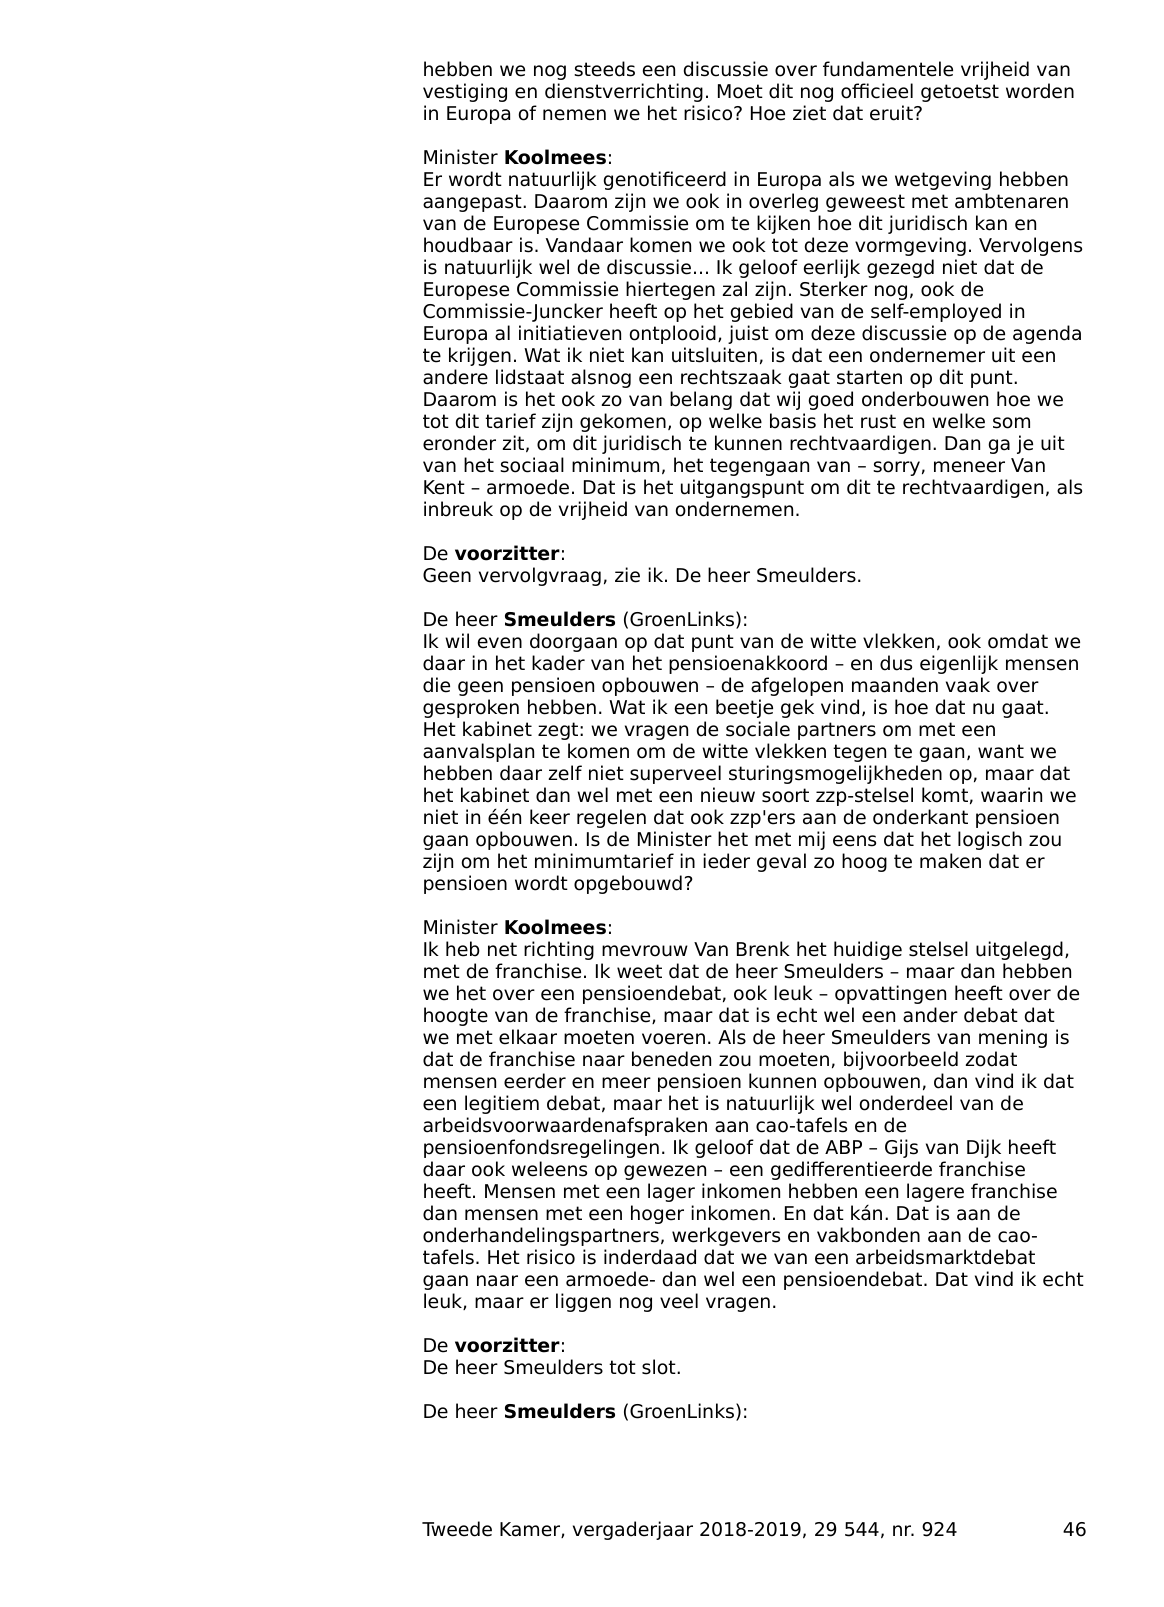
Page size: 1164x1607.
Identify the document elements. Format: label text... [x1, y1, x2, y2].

text Er wordt natuurlijk genotificeerd in Europa als we wetgeving hebben aangepast. Daarom zijn we ook in overleg geweest met ambtenaren van de Europese Commissie om te kijken hoe dit juridisch kan en houdbaar is. Vandaar komen we ook tot deze vormgeving. Vervolgens is natuurlijk wel de discussie... Ik geloof eerlijk gezegd niet dat de Europese Commissie hiertegen zal zijn. Sterker nog, ook de Commissie-Juncker heeft op het gebied van de self-employed in Europa al initiatieven ontplooid, juist om deze discussie op de agenda te krijgen. Wat ik niet kan uitsluiten, is dat een ondernemer uit een andere lidstaat alsnog een rechtszaak gaat starten op dit punt. Daarom is het ook zo van belang dat wij goed onderbouwen hoe we tot dit tarief zijn gekomen, op welke basis het rust en welke som eronder zit, om dit juridisch te kunnen rechtvaardigen. Dan ga je uit van het sociaal minimum, het tegengaan van – sorry, meneer Van Kent – armoede. Dat is het uitgangspunt om dit te rechtvaardigen, als inbreuk op de vrijheid van ondernemen. [422, 169, 1087, 521]
text Geen vervolgvraag, zie ik. De heer Smeulders. [422, 565, 1087, 587]
text Ik wil even doorgaan op dat punt van de witte vlekken, ook omdat we daar in het kader van het pensioenakkoord – en dus eigenlijk mensen die geen pensioen opbouwen – de afgelopen maanden vaak over gesproken hebben. Wat ik een beetje gek vind, is hoe dat nu gaat. Het kabinet zegt: we vragen de sociale partners om met een aanvalsplan te komen om de witte vlekken tegen te gaan, want we hebben daar zelf niet superveel sturingsmogelijkheden op, maar dat het kabinet dan wel met een nieuw soort zzp-stelsel komt, waarin we niet in één keer regelen dat ook zzp'ers aan de onderkant pensioen gaan opbouwen. Is de Minister het met mij eens dat het logisch zou zijn om het minimumtarief in ieder geval zo hoog te maken dat er pensioen wordt opgebouwd? [422, 631, 1087, 895]
text Ik heb net richting mevrouw Van Brenk het huidige stelsel uitgelegd, met de franchise. Ik weet dat de heer Smeulders – maar dan hebben we het over een pensioendebat, ook leuk – opvattingen heeft over de hoogte van de franchise, maar dat is echt wel een ander debat dat we met elkaar moeten voeren. Als de heer Smeulders van mening is dat de franchise naar beneden zou moeten, bijvoorbeeld zodat mensen eerder en meer pensioen kunnen opbouwen, dan vind ik dat een legitiem debat, maar het is natuurlijk wel onderdeel van de arbeidsvoorwaardenafspraken aan cao-tafels en de pensioenfondsregelingen. Ik geloof dat de ABP – Gijs van Dijk heeft daar ook weleens op gewezen – een gedifferentieerde franchise heeft. Mensen met een lager inkomen hebben een lagere franchise dan mensen met een hoger inkomen. En dat kán. Dat is aan de onderhandelingspartners, werkgevers en vakbonden aan de cao-tafels. Het risico is inderdaad dat we van een arbeidsmarktdebat gaan naar een armoede- dan wel een pensioendebat. Dat vind ik echt leuk, maar er liggen nog veel vragen. [422, 939, 1087, 1313]
text De voorzitter: [422, 1335, 1087, 1357]
text De heer Smeulders tot slot. [422, 1357, 1087, 1379]
text Minister Koolmees: [422, 147, 1087, 169]
text Minister Koolmees: [422, 917, 1087, 939]
text De voorzitter: [422, 543, 1087, 565]
text De heer Smeulders (GroenLinks): [422, 1401, 1087, 1423]
text hebben we nog steeds een discussie over fundamentele vrijheid van vestiging en dienstverrichting. Moet dit nog officieel getoetst worden in Europa of nemen we het risico? Hoe ziet dat eruit? [422, 59, 1087, 125]
text De heer Smeulders (GroenLinks): [422, 609, 1087, 631]
